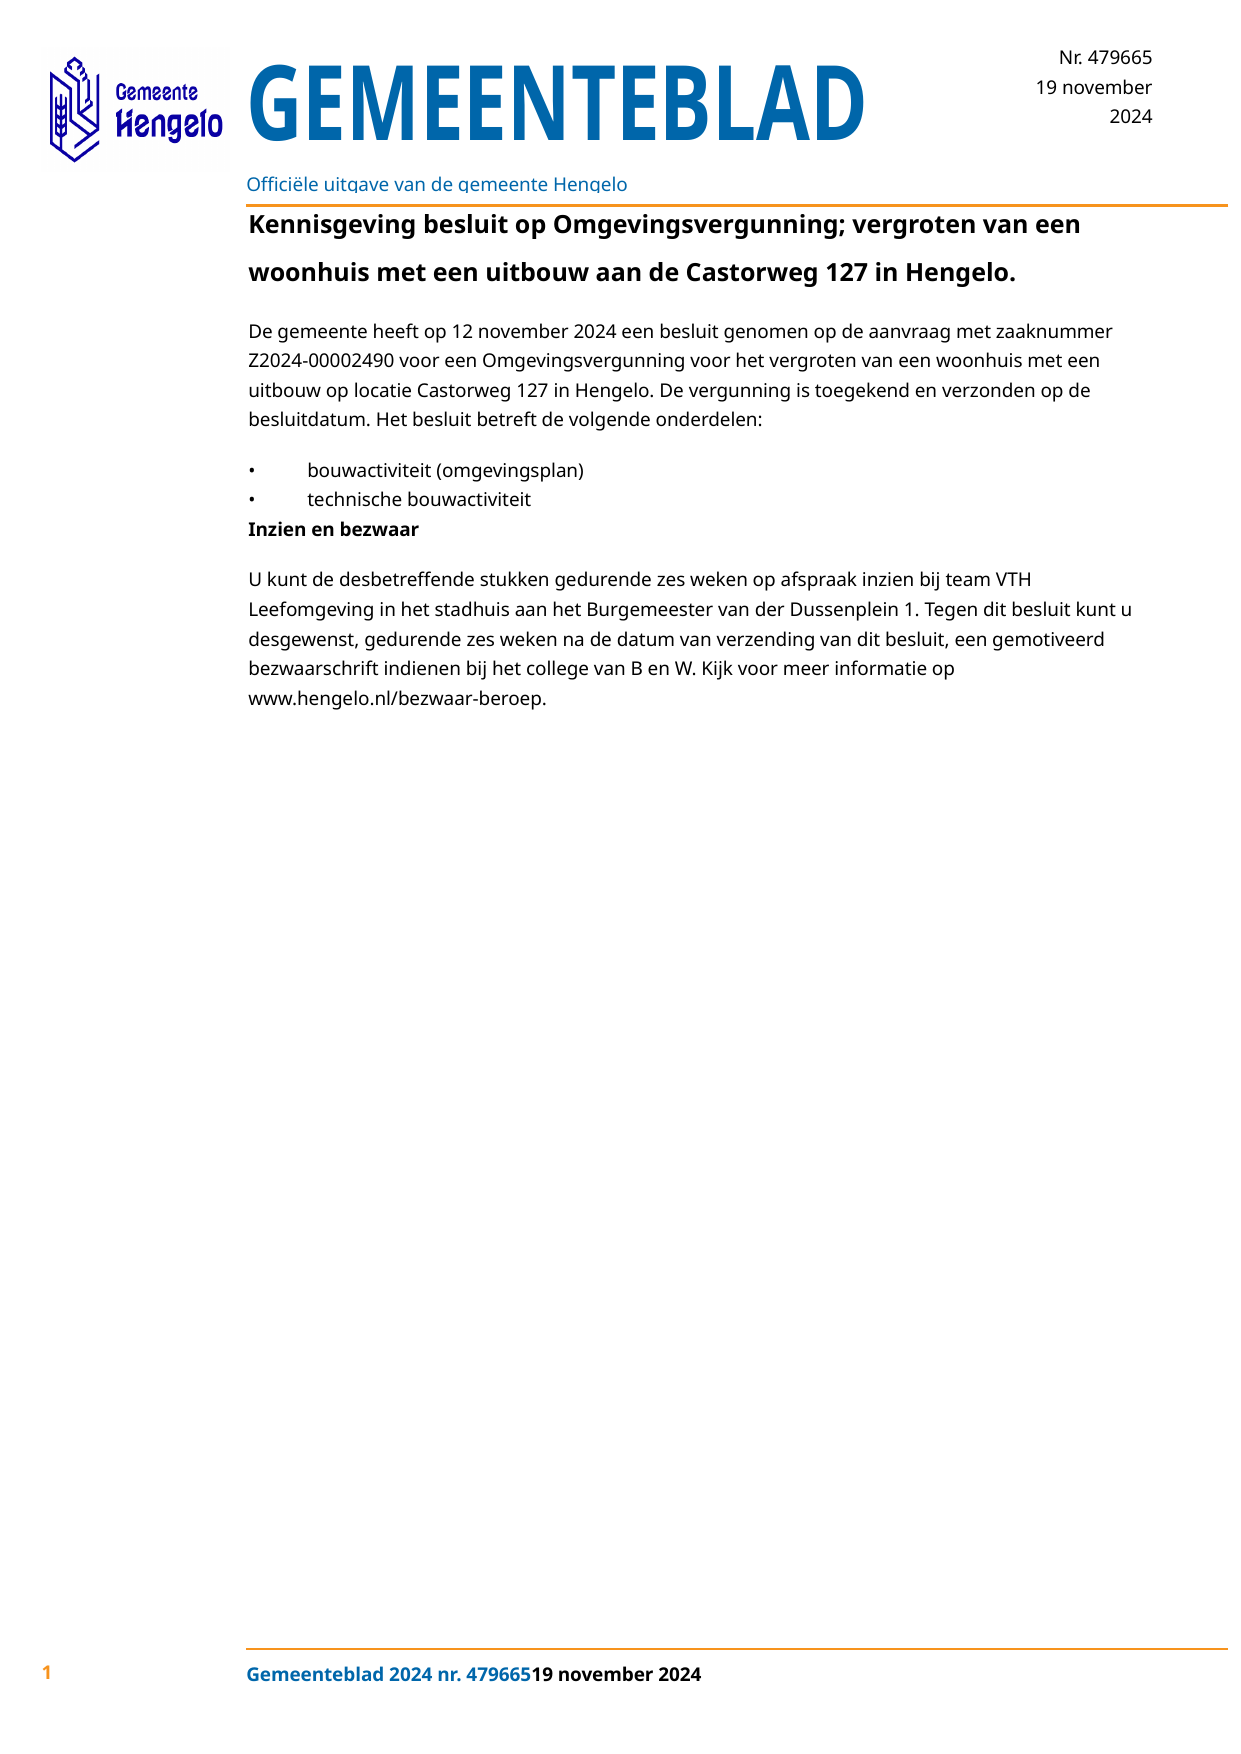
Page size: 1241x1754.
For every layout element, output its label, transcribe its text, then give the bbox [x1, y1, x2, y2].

list technische bouwactiviteit [248, 487, 1152, 512]
text Inzien en bezwaar [248, 516, 1152, 542]
list bouwactiviteit (omgevingsplan) [248, 457, 1152, 483]
text U kunt de desbetreffende stukken gedurende zes weken op afspraak inzien bij team VTH Leefomgeving in het stadhuis aan het Burgemeester van der Dussenplein 1. Tegen dit besluit kunt u desgewenst, gedurende zes weken na de datum van verzending van dit besluit, een gemotiveerd bezwaarschrift indienen bij het college van B en W. Kijk voor meer informatie op www.hengelo.nl/bezwaar-beroep. [248, 567, 1152, 711]
picture [41, 47, 231, 172]
text Kennisgeving besluit op Omgevingsvergunning; vergroten van een woonhuis met een uitbouw aan de Castorweg 127 in Hengelo. [248, 207, 1152, 288]
text De gemeente heeft op 12 november 2024 een besluit genomen op de aanvraag met zaaknummer Z2024-00002490 voor een Omgevingsvergunning voor het vergroten van een woonhuis met een uitbouw op locatie Castorweg 127 in Hengelo. De vergunning is toegekend en verzonden op de besluitdatum. Het besluit betreft de volgende onderdelen: [248, 318, 1152, 432]
